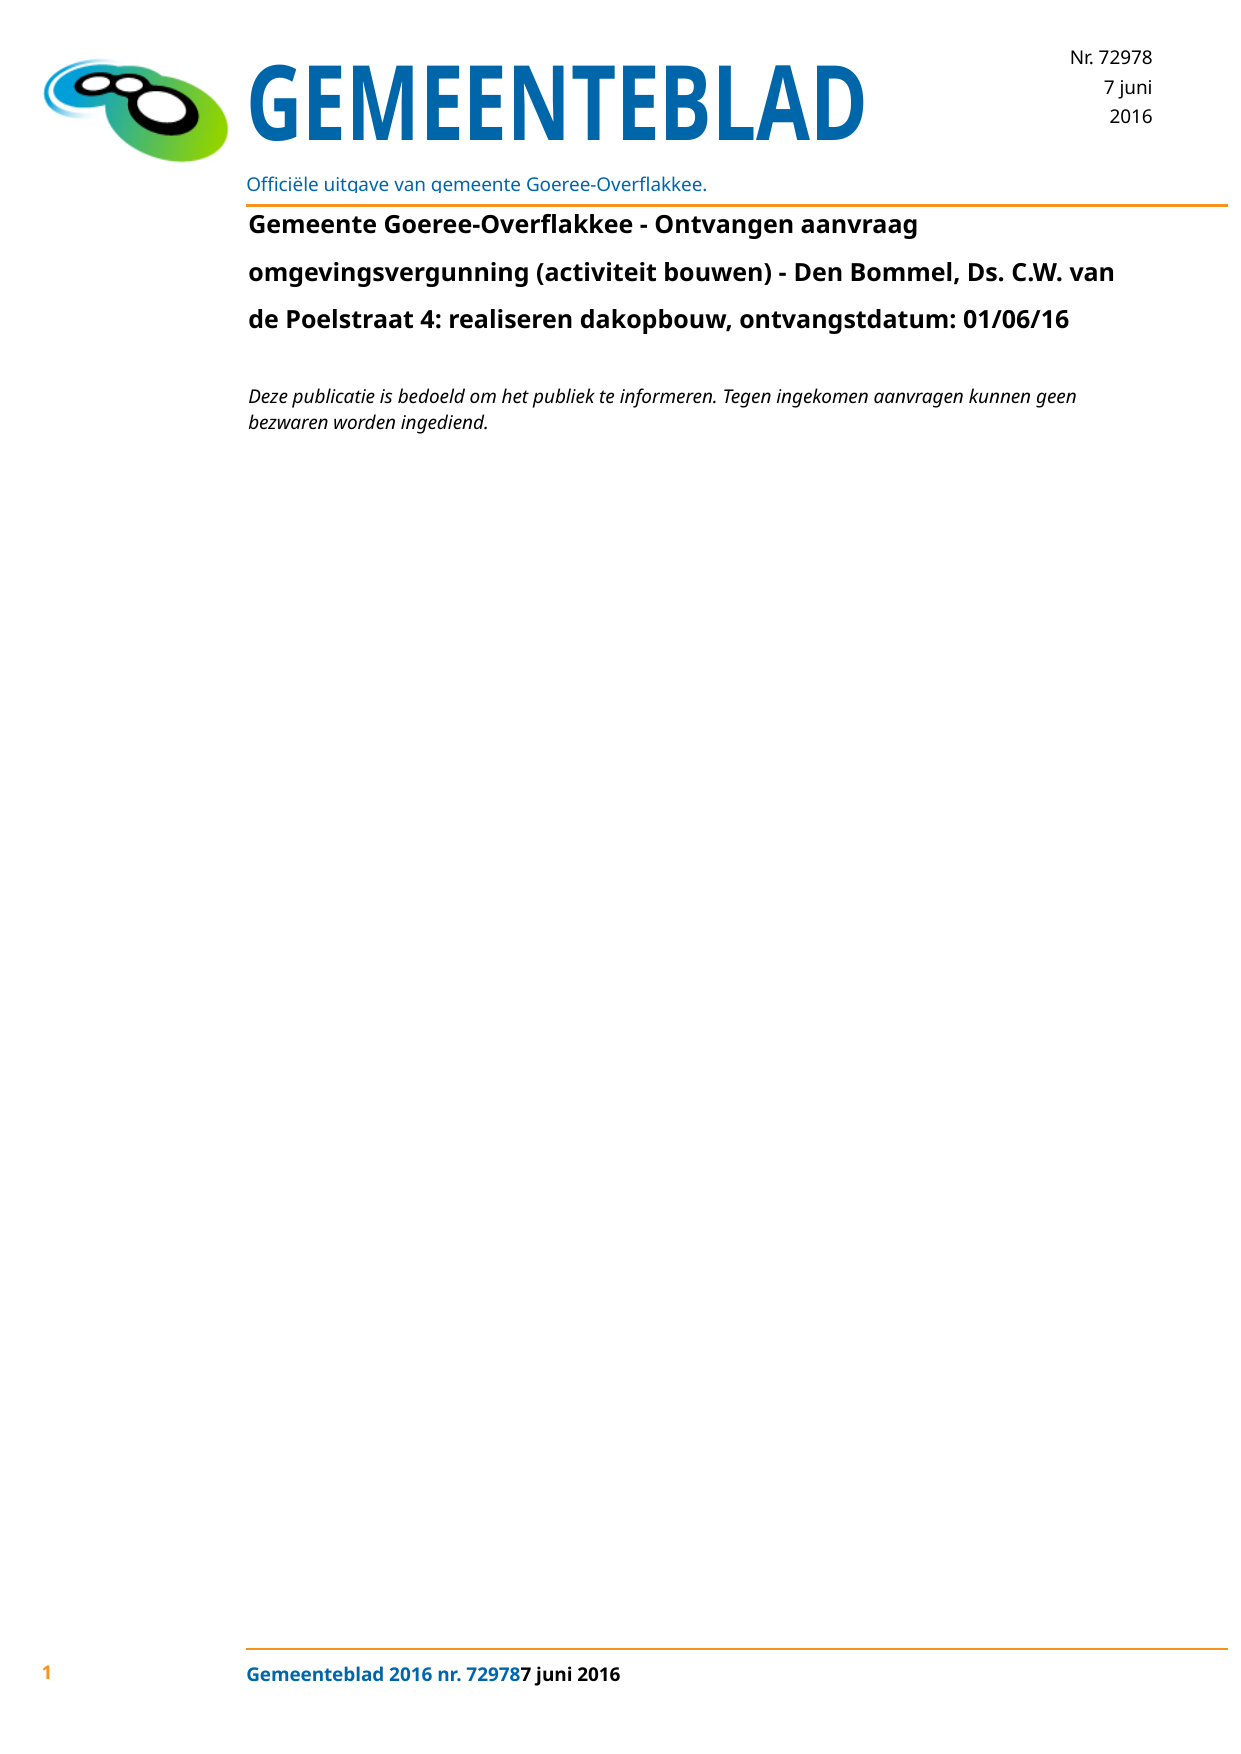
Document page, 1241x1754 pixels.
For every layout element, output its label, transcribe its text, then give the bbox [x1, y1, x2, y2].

text Gemeente Goeree-Overflakkee - Ontvangen aanvraag omgevingsvergunning (activiteit bouwen) - Den Bommel, Ds. C.W. van de Poelstraat 4: realiseren dakopbouw, ontvangstdatum: 01/06/16 [248, 207, 1152, 336]
picture [41, 47, 231, 172]
text Deze publicatie is bedoeld om het publiek te informeren. Tegen ingekomen aanvragen kunnen geen bezwaren worden ingediend. [248, 384, 1152, 435]
